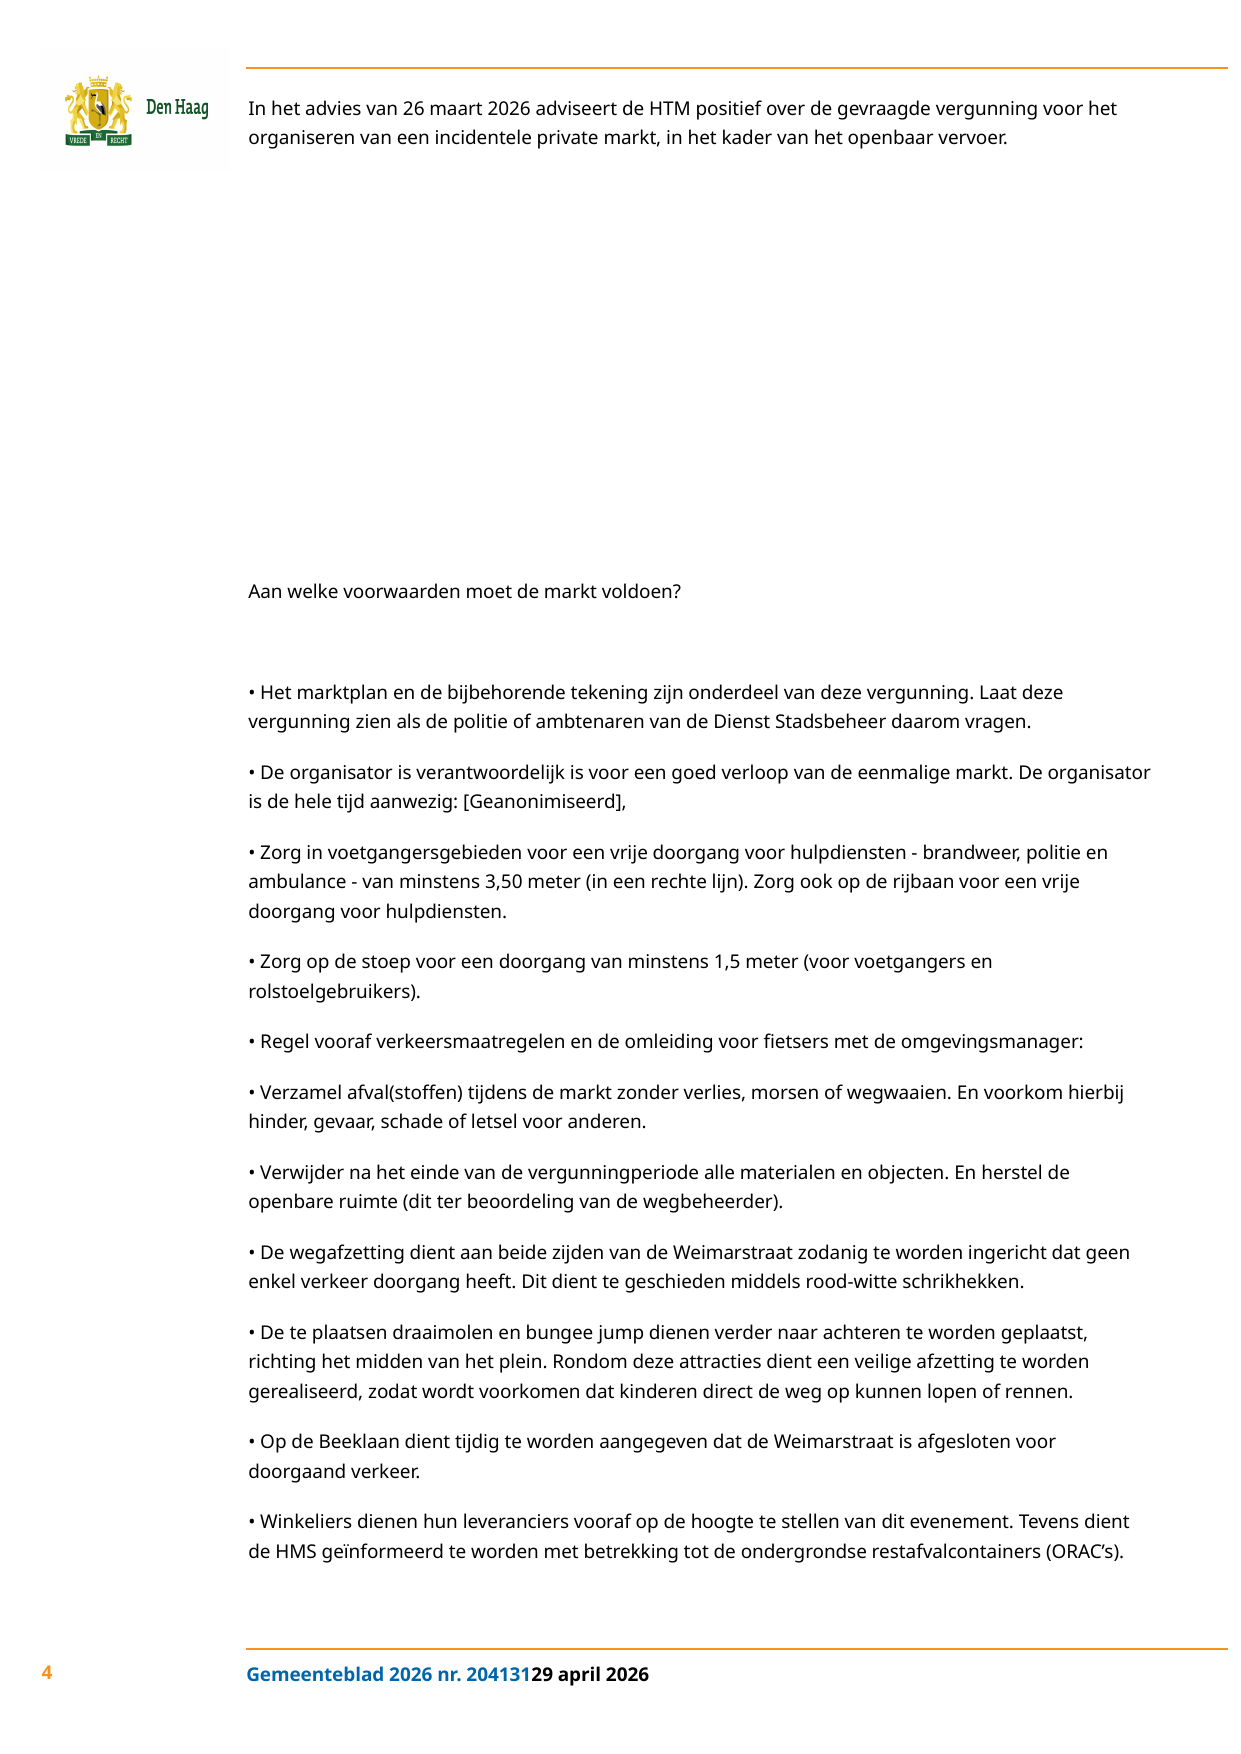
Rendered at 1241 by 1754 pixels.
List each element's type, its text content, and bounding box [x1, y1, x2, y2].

text • De wegafzetting dient aan beide zijden van de Weimarstraat zodanig te worden ingericht dat geen enkel verkeer doorgang heeft. Dit dient te geschieden middels rood-witte schrikhekken. [248, 1239, 1152, 1294]
text In het advies van 26 maart 2026 adviseert de HTM positief over de gevraagde vergunning voor het organiseren van een incidentele private markt, in het kader van het openbaar vervoer. [248, 95, 1152, 150]
text • Zorg in voetgangersgebieden voor een vrije doorgang voor hulpdiensten - brandweer, politie en ambulance - van minstens 3,50 meter (in een rechte lijn). Zorg ook op de rijbaan voor een vrije doorgang voor hulpdiensten. [248, 839, 1152, 924]
text • Regel vooraf verkeersmaatregelen en de omleiding voor fietsers met de omgevingsmanager: [248, 1028, 1152, 1054]
text • Verwijder na het einde van de vergunningperiode alle materialen en objecten. En herstel de openbare ruimte (dit ter beoordeling van de wegbeheerder). [248, 1159, 1152, 1214]
text • Het marktplan en de bijbehorende tekening zijn onderdeel van deze vergunning. Laat deze vergunning zien als de politie of ambtenaren van de Dienst Stadsbeheer daarom vragen. [248, 679, 1152, 734]
text • De organisator is verantwoordelijk is voor een goed verloop van de eenmalige markt. De organisator is de hele tijd aanwezig: [Geanonimiseerd], [248, 759, 1152, 814]
text • Zorg op de stoep voor een doorgang van minstens 1,5 meter (voor voetgangers en rolstoelgebruikers). [248, 948, 1152, 1004]
text • De te plaatsen draaimolen en bungee jump dienen verder naar achteren te worden geplaatst, richting het midden van het plein. Rondom deze attracties dient een veilige afzetting te worden gerealiseerd, zodat wordt voorkomen dat kinderen direct de weg op kunnen lopen of rennen. [248, 1319, 1152, 1404]
text • Verzamel afval(stoffen) tijdens de markt zonder verlies, morsen of wegwaaien. En voorkom hierbij hinder, gevaar, schade of letsel voor anderen. [248, 1079, 1152, 1134]
text • Winkeliers dienen hun leveranciers vooraf op de hoogte te stellen van dit evenement. Tevens dient de HMS geïnformeerd te worden met betrekking tot de ondergrondse restafvalcontainers (ORAC’s). [248, 1508, 1152, 1564]
text Aan welke voorwaarden moet de markt voldoen? [248, 578, 1152, 604]
text • Op de Beeklaan dient tijdig te worden aangegeven dat de Weimarstraat is afgesloten voor doorgaand verkeer. [248, 1428, 1152, 1484]
picture [41, 47, 231, 172]
